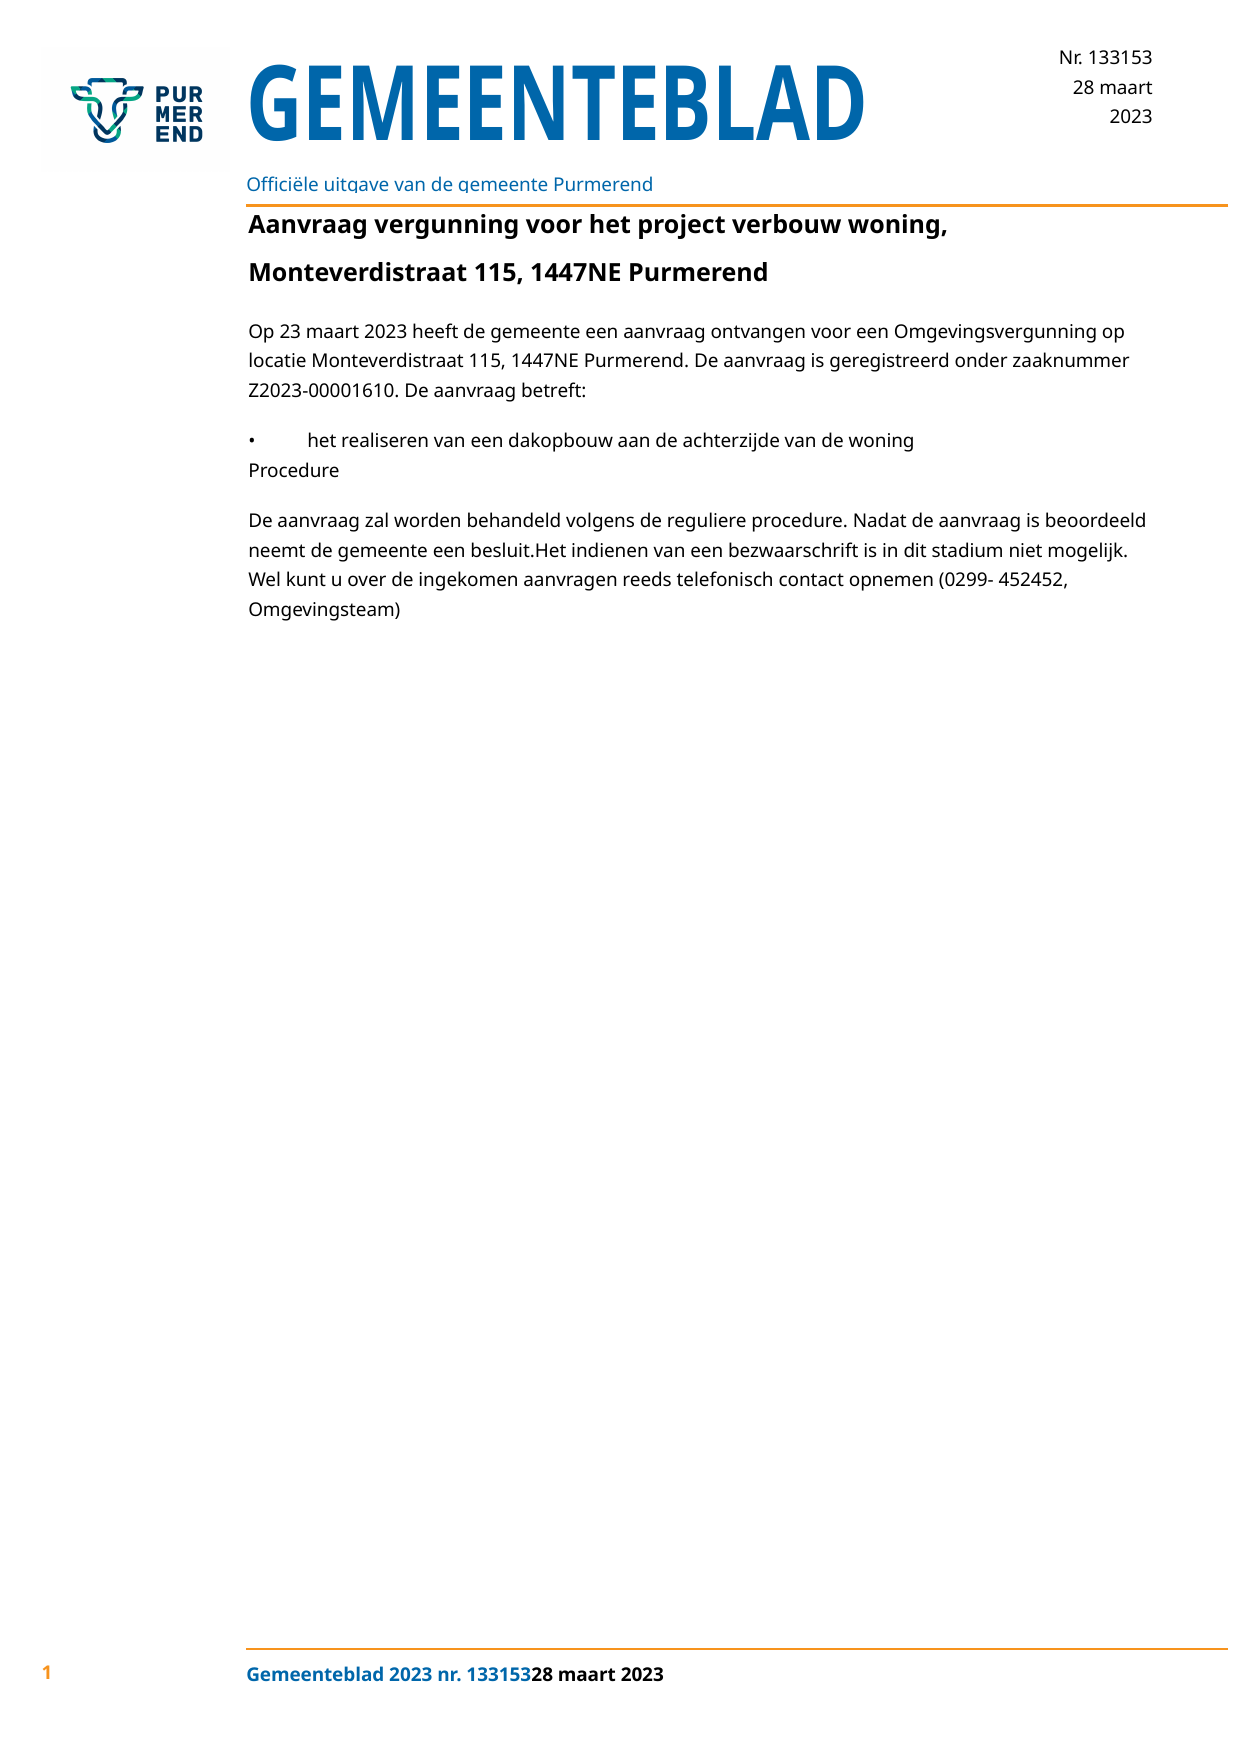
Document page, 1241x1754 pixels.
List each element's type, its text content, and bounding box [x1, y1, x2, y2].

picture [41, 47, 231, 172]
text Procedure [248, 457, 1152, 483]
text De aanvraag zal worden behandeld volgens de reguliere procedure. Nadat de aanvraag is beoordeeld neemt de gemeente een besluit.Het indienen van een bezwaarschrift is in dit stadium niet mogelijk. Wel kunt u over de ingekomen aanvragen reeds telefonisch contact opnemen (0299- 452452, Omgevingsteam) [248, 507, 1152, 622]
text Aanvraag vergunning voor het project verbouw woning, Monteverdistraat 115, 1447NE Purmerend [248, 207, 1152, 288]
text Op 23 maart 2023 heeft de gemeente een aanvraag ontvangen voor een Omgevingsvergunning op locatie Monteverdistraat 115, 1447NE Purmerend. De aanvraag is geregistreerd onder zaaknummer Z2023-00001610. De aanvraag betreft: [248, 318, 1152, 403]
list het realiseren van een dakopbouw aan de achterzijde van de woning [248, 427, 1152, 453]
